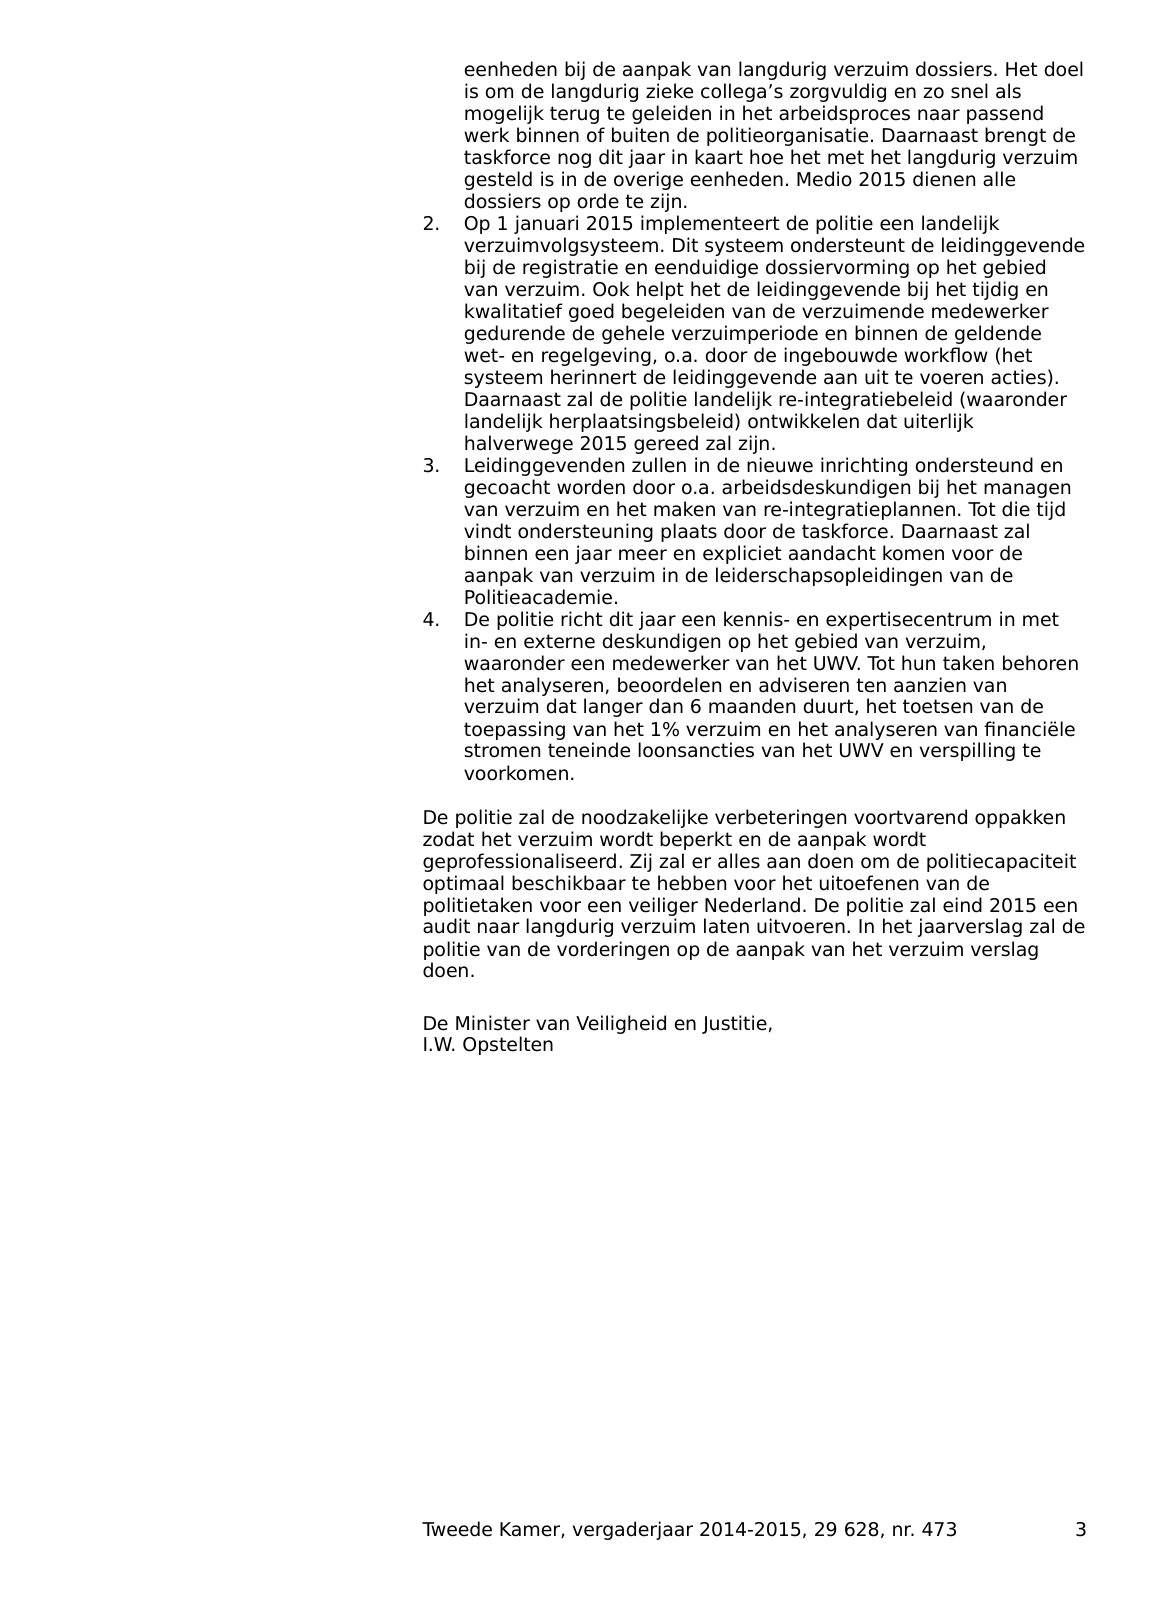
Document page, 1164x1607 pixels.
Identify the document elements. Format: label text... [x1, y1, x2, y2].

text 3. Leidinggevenden zullen in de nieuwe inrichting ondersteund en gecoacht worden door o.a. arbeidsdeskundigen bij het managen van verzuim en het maken van re-integratieplannen. Tot die tijd vindt ondersteuning plaats door de taskforce. Daarnaast zal binnen een jaar meer en expliciet aandacht komen voor de aanpak van verzuim in de leiderschapsopleidingen van de Politieacademie. [422, 455, 1087, 608]
text De politie zal de noodzakelijke verbeteringen voortvarend oppakken zodat het verzuim wordt beperkt en de aanpak wordt geprofessionaliseerd. Zij zal er alles aan doen om de politiecapaciteit optimaal beschikbaar te hebben voor het uitoefenen van de politietaken voor een veiliger Nederland. De politie zal eind 2015 een audit naar langdurig verzuim laten uitvoeren. In het jaarverslag zal de politie van de vorderingen op de aanpak van het verzuim verslag doen. [422, 807, 1087, 982]
text eenheden bij de aanpak van langdurig verzuim dossiers. Het doel is om de langdurig zieke collega’s zorgvuldig en zo snel als mogelijk terug te geleiden in het arbeidsproces naar passend werk binnen of buiten de politieorganisatie. Daarnaast brengt de taskforce nog dit jaar in kaart hoe het met het langdurig verzuim gesteld is in de overige eenheden. Medio 2015 dienen alle dossiers op orde te zijn. [422, 59, 1087, 213]
text 4. De politie richt dit jaar een kennis- en expertisecentrum in met in- en externe deskundigen op het gebied van verzuim, waaronder een medewerker van het UWV. Tot hun taken behoren het analyseren, beoordelen en adviseren ten aanzien van verzuim dat langer dan 6 maanden duurt, het toetsen van de toepassing van het 1% verzuim en het analyseren van financiële stromen teneinde loonsancties van het UWV en verspilling te voorkomen. [422, 608, 1087, 784]
text De Minister van Veiligheid en Justitie, I.W. Opstelten [422, 1012, 1087, 1056]
text 2. Op 1 januari 2015 implementeert de politie een landelijk verzuimvolgsysteem. Dit systeem ondersteunt de leidinggevende bij de registratie en eenduidige dossiervorming op het gebied van verzuim. Ook helpt het de leidinggevende bij het tijdig en kwalitatief goed begeleiden van de verzuimende medewerker gedurende de gehele verzuimperiode en binnen de geldende wet- en regelgeving, o.a. door de ingebouwde workflow (het systeem herinnert de leidinggevende aan uit te voeren acties). Daarnaast zal de politie landelijk re-integratiebeleid (waaronder landelijk herplaatsingsbeleid) ontwikkelen dat uiterlijk halverwege 2015 gereed zal zijn. [422, 213, 1087, 455]
